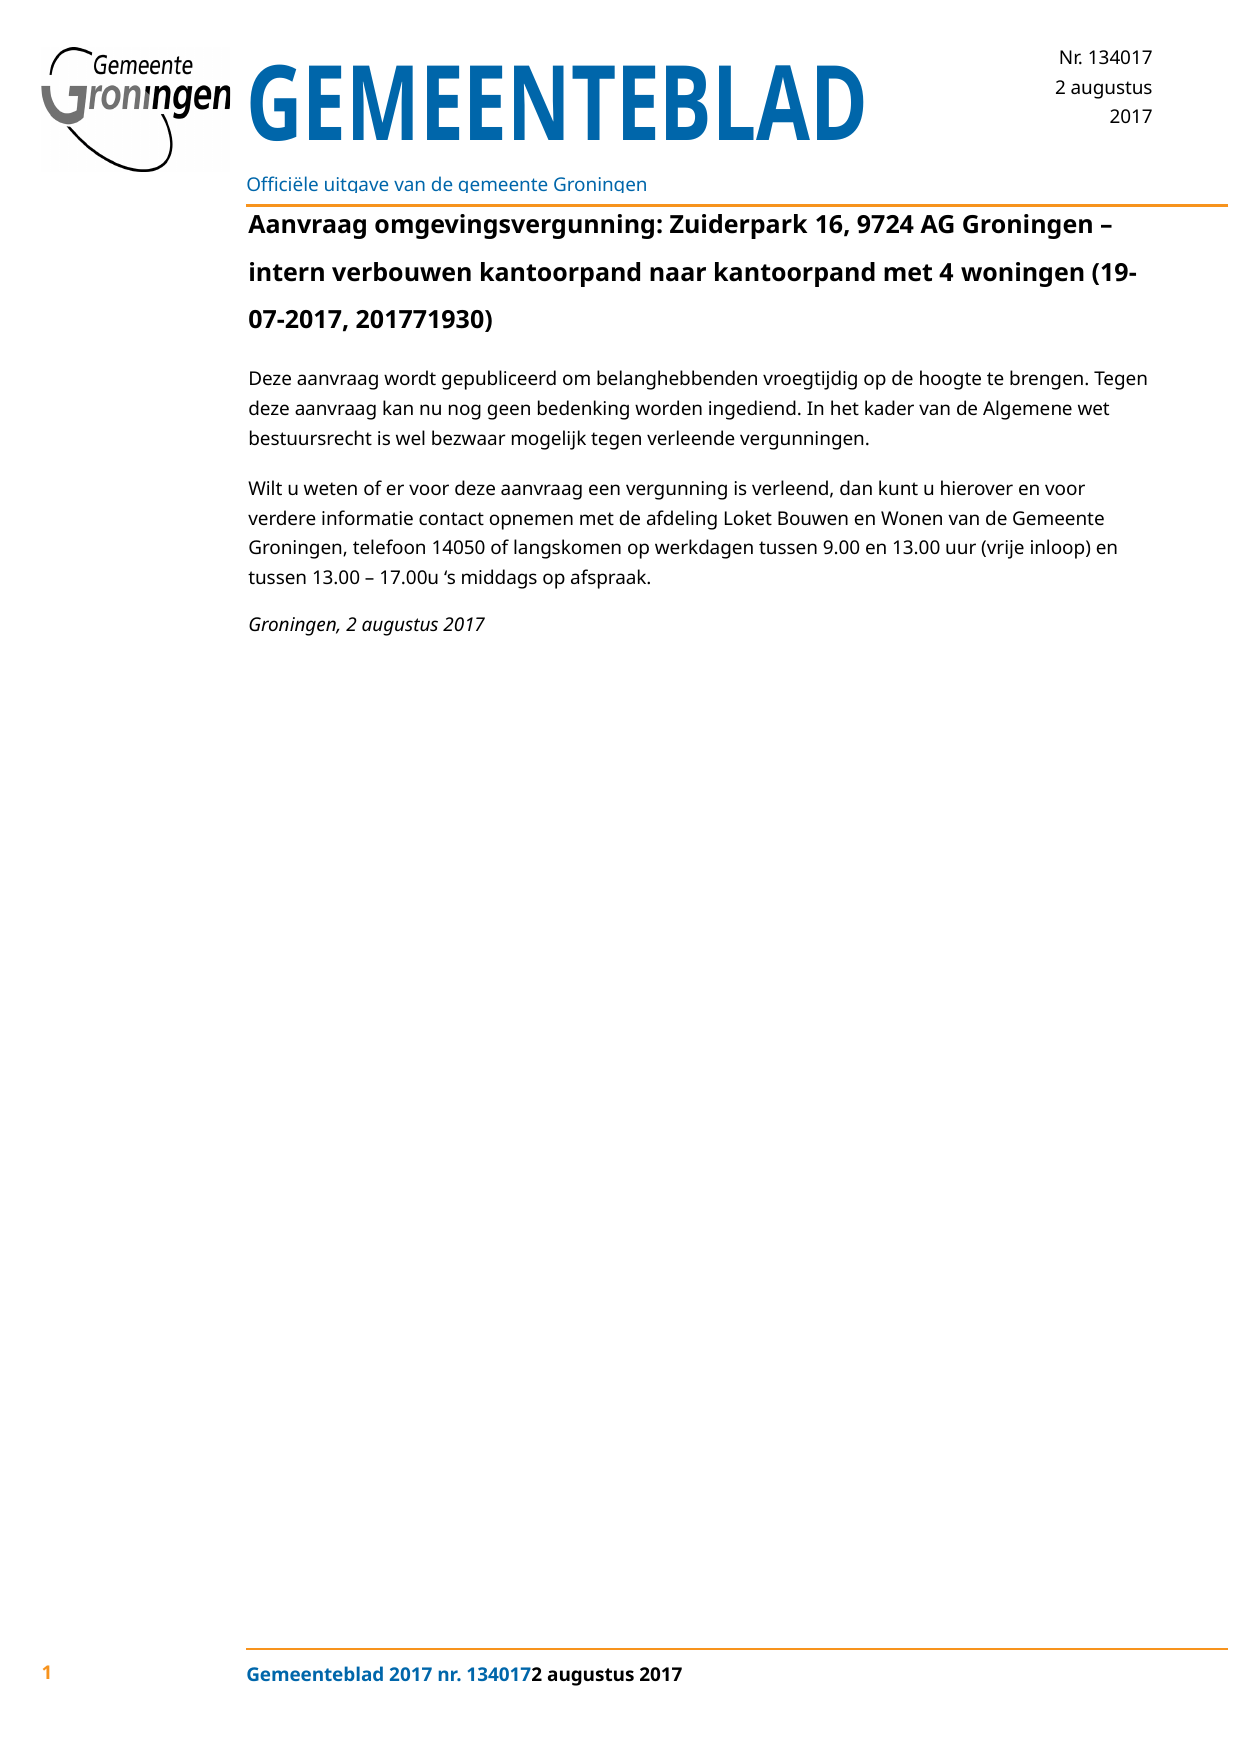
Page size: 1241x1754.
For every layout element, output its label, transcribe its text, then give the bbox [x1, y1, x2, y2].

text Aanvraag omgevingsvergunning: Zuiderpark 16, 9724 AG Groningen – intern verbouwen kantoorpand naar kantoorpand met 4 woningen (19-07-2017, 201771930) [248, 207, 1152, 336]
text Wilt u weten of er voor deze aanvraag een vergunning is verleend, dan kunt u hierover en voor verdere informatie contact opnemen met de afdeling Loket Bouwen en Wonen van de Gemeente Groningen, telefoon 14050 of langskomen op werkdagen tussen 9.00 en 13.00 uur (vrije inloop) en tussen 13.00 – 17.00u ‘s middags op afspraak. [248, 475, 1152, 589]
text Deze aanvraag wordt gepubliceerd om belanghebbenden vroegtijdig op de hoogte te brengen. Tegen deze aanvraag kan nu nog geen bedenking worden ingediend. In het kader van de Algemene wet bestuursrecht is wel bezwaar mogelijk tegen verleende vergunningen. [248, 366, 1152, 450]
picture [41, 47, 231, 172]
text Groningen, 2 augustus 2017 [248, 612, 1152, 637]
